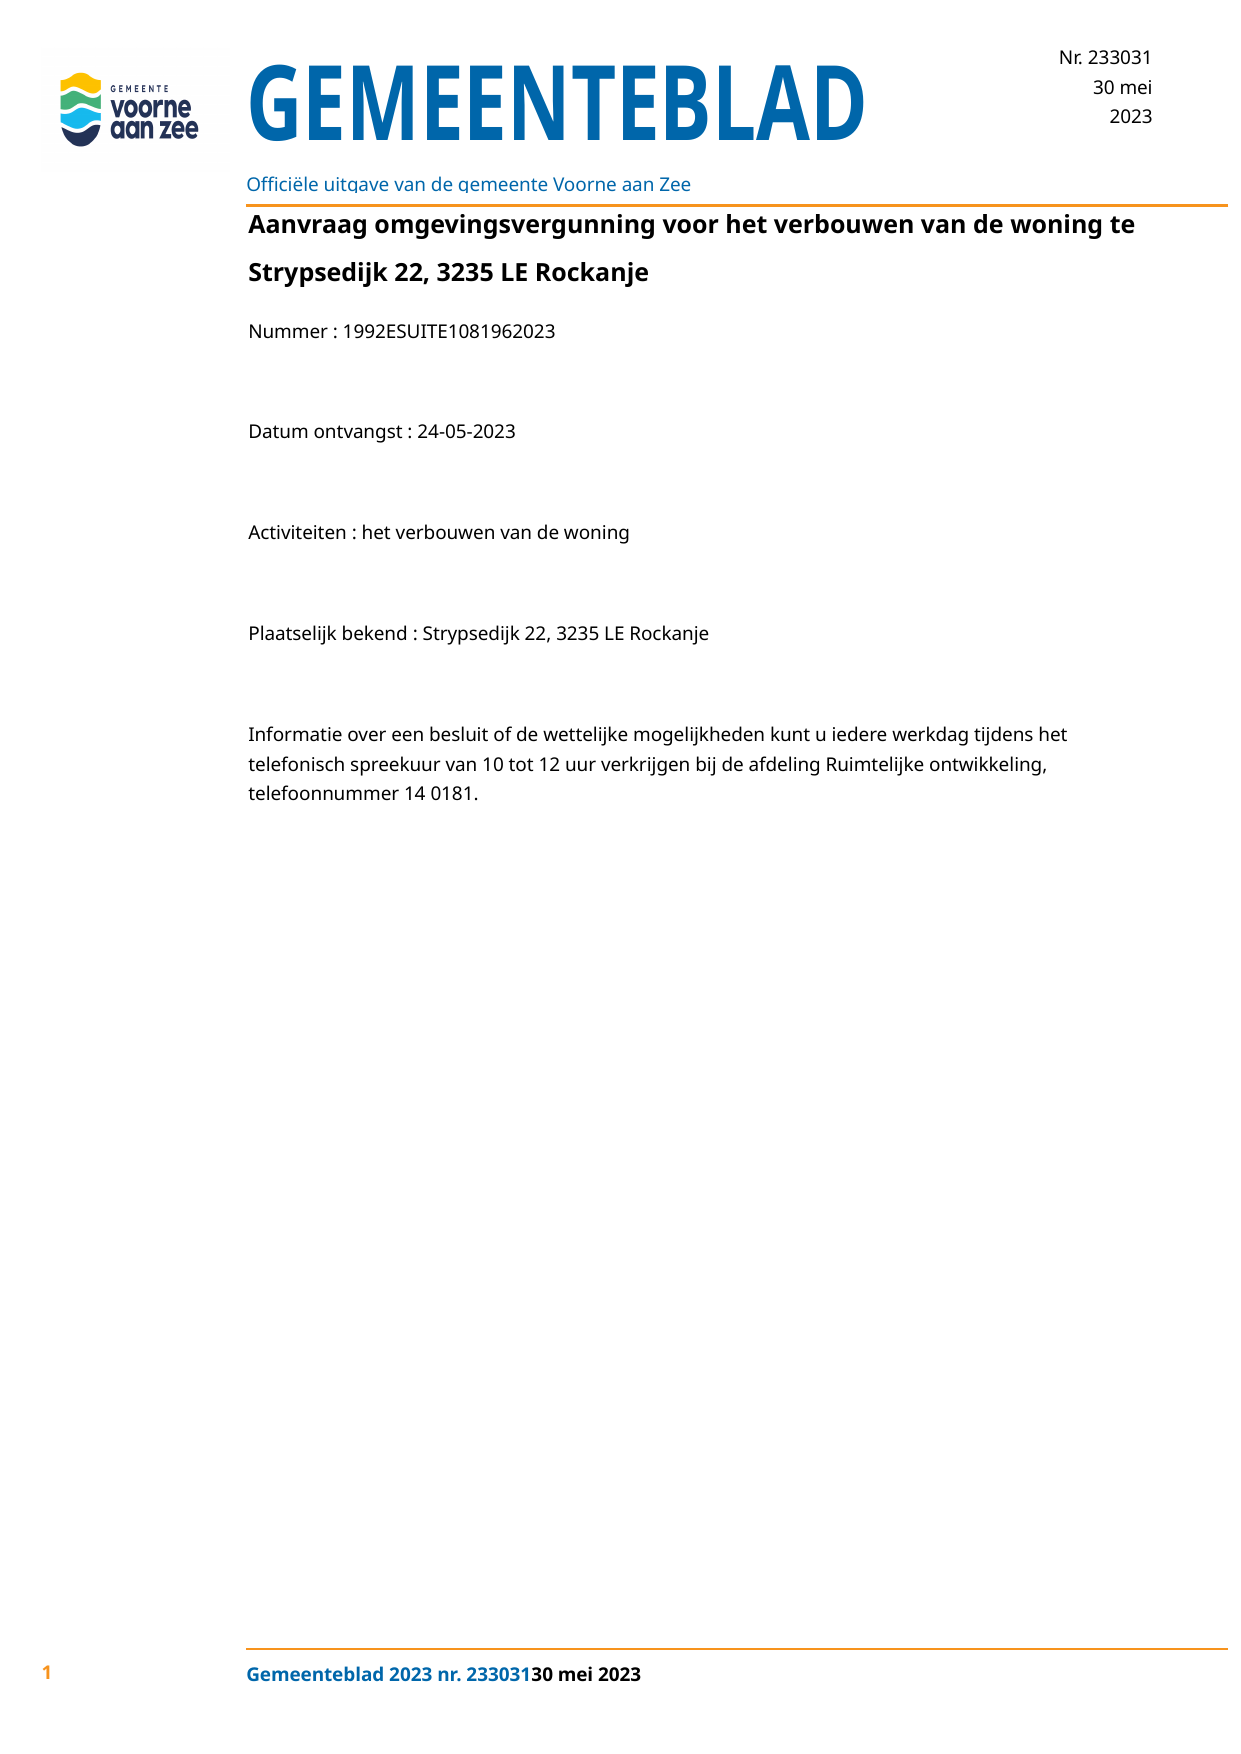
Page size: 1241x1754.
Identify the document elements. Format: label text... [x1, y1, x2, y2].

text Informatie over een besluit of de wettelijke mogelijkheden kunt u iedere werkdag tijdens het telefonisch spreekuur van 10 tot 12 uur verkrijgen bij de afdeling Ruimtelijke ontwikkeling, telefoonnummer 14 0181. [248, 721, 1152, 806]
text Aanvraag omgevingsvergunning voor het verbouwen van de woning te Strypsedijk 22, 3235 LE Rockanje [248, 207, 1152, 288]
text Plaatselijk bekend : Strypsedijk 22, 3235 LE Rockanje [248, 620, 1152, 646]
text Nummer : 1992ESUITE1081962023 [248, 318, 1152, 344]
text Datum ontvangst : 24-05-2023 [248, 419, 1152, 444]
picture [41, 47, 231, 172]
text Activiteiten : het verbouwen van de woning [248, 519, 1152, 545]
